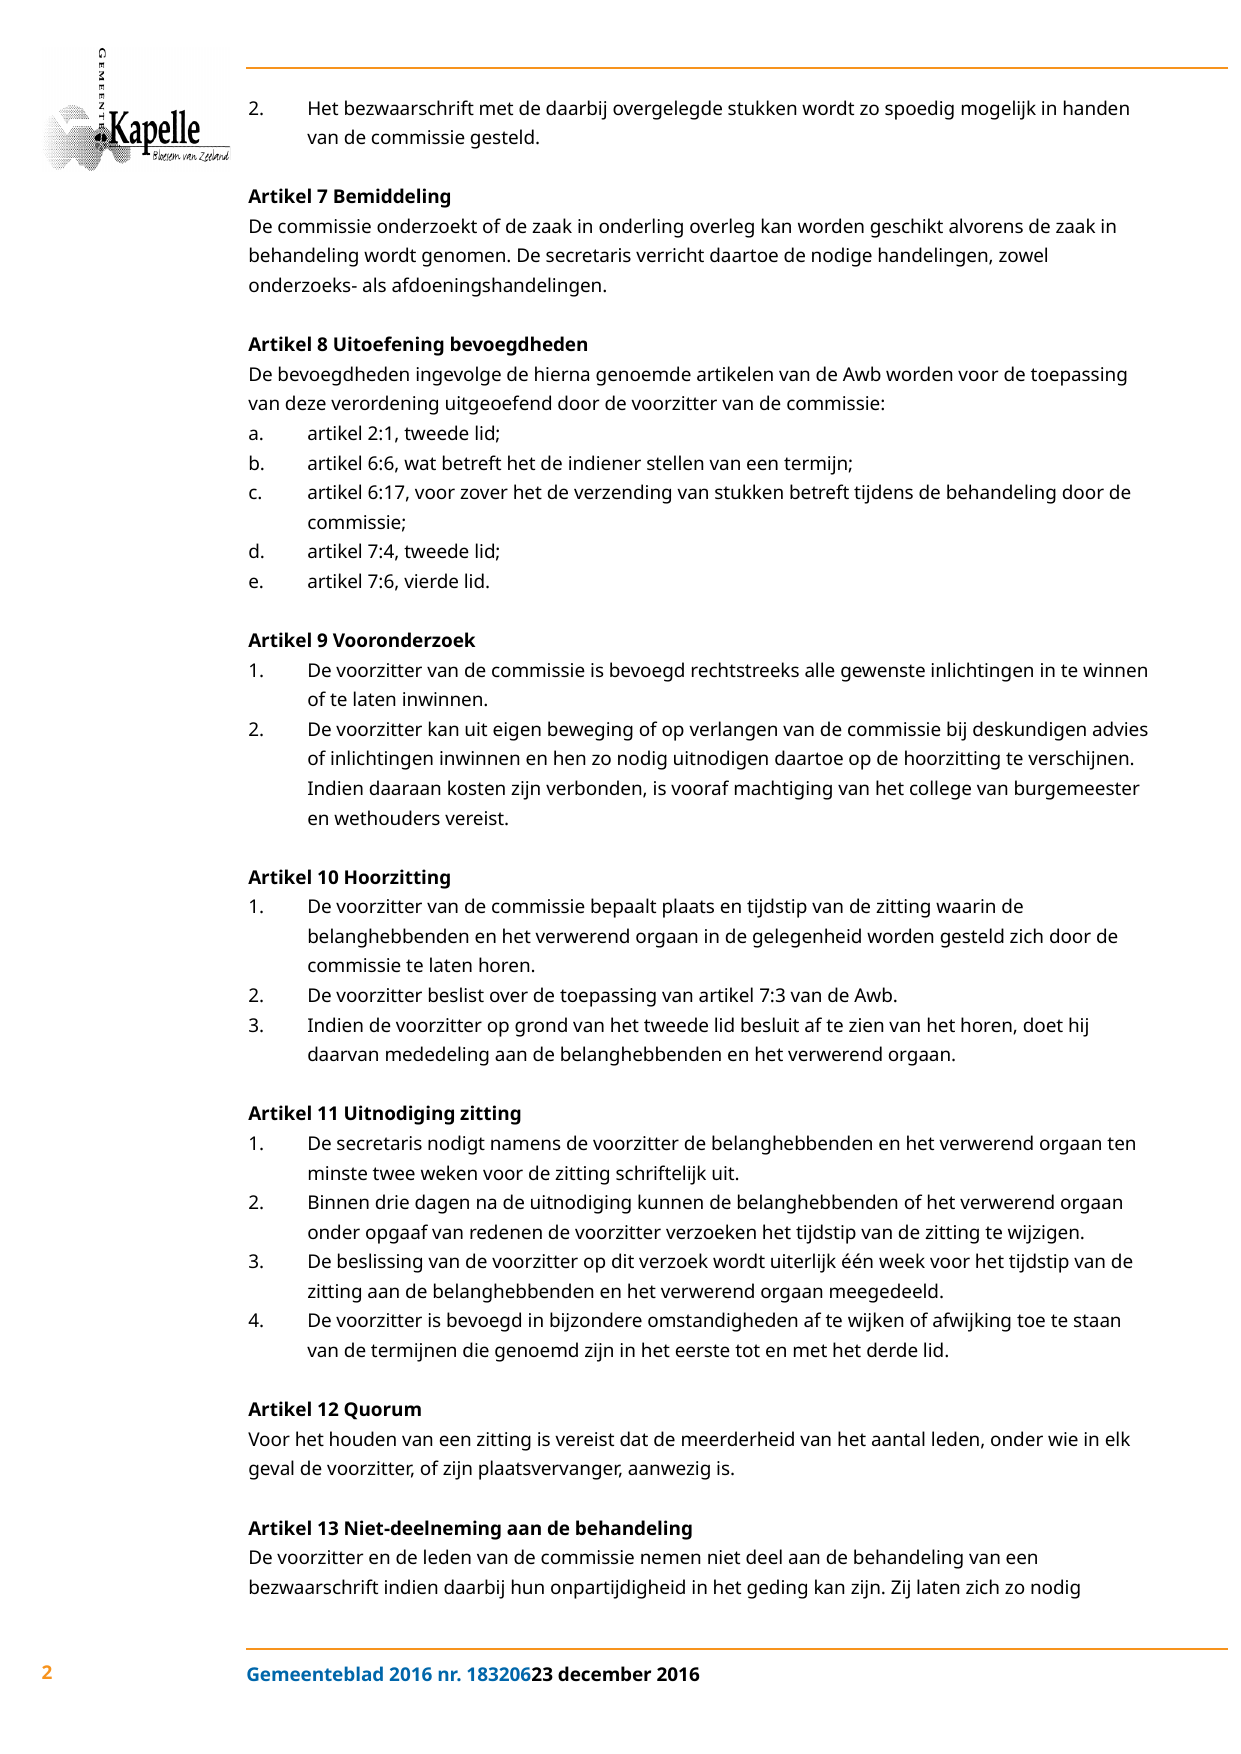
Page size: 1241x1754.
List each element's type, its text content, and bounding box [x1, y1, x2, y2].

list De voorzitter kan uit eigen beweging of op verlangen van de commissie bij deskundigen advies of inlichtingen inwinnen en hen zo nodig uitnodigen daartoe op de hoorzitting te verschijnen. Indien daaraan kosten zijn verbonden, is vooraf machtiging van het college van burgemeester en wethouders vereist. [248, 716, 1152, 831]
text Artikel 10 Hoorzitting [248, 864, 1152, 890]
text Artikel 11 Uitnodiging zitting [248, 1101, 1152, 1126]
text De bevoegdheden ingevolge de hierna genoemde artikelen van de Awb worden voor de toepassing van deze verordening uitgeoefend door de voorzitter van de commissie: [248, 361, 1152, 416]
list De voorzitter beslist over de toepassing van artikel 7:3 van de Awb. [248, 982, 1152, 1008]
list De voorzitter is bevoegd in bijzondere omstandigheden af te wijken of afwijking toe te staan van de termijnen die genoemd zijn in het eerste tot en met het derde lid. [248, 1308, 1152, 1363]
list Het bezwaarschrift met de daarbij overgelegde stukken wordt zo spoedig mogelijk in handen van de commissie gesteld. [248, 95, 1152, 150]
list De voorzitter van de commissie is bevoegd rechtstreeks alle gewenste inlichtingen in te winnen of te laten inwinnen. [248, 657, 1152, 712]
list artikel 6:6, wat betreft het de indiener stellen van een termijn; [248, 450, 1152, 476]
list artikel 2:1, tweede lid; [248, 420, 1152, 446]
text Artikel 12 Quorum [248, 1396, 1152, 1422]
text De commissie onderzoekt of de zaak in onderling overleg kan worden geschikt alvorens de zaak in behandeling wordt genomen. De secretaris verricht daartoe de nodige handelingen, zowel onderzoeks- als afdoeningshandelingen. [248, 213, 1152, 298]
text Artikel 7 Bemiddeling [248, 183, 1152, 209]
list De beslissing van de voorzitter op dit verzoek wordt uiterlijk één week voor het tijdstip van de zitting aan de belanghebbenden en het verwerend orgaan meegedeeld. [248, 1248, 1152, 1304]
text Artikel 9 Vooronderzoek [248, 627, 1152, 653]
list De secretaris nodigt namens de voorzitter de belanghebbenden en het verwerend orgaan ten minste twee weken voor de zitting schriftelijk uit. [248, 1130, 1152, 1186]
text Artikel 8 Uitoefening bevoegdheden [248, 331, 1152, 357]
text Artikel 13 Niet-deelneming aan de behandeling [248, 1515, 1152, 1541]
list De voorzitter van de commissie bepaalt plaats en tijdstip van de zitting waarin de belanghebbenden en het verwerend orgaan in de gelegenheid worden gesteld zich door de commissie te laten horen. [248, 893, 1152, 978]
picture [41, 47, 231, 172]
list artikel 7:6, vierde lid. [248, 568, 1152, 594]
list artikel 6:17, voor zover het de verzending van stukken betreft tijdens de behandeling door de commissie; [248, 479, 1152, 535]
list Indien de voorzitter op grond van het tweede lid besluit af te zien van het horen, doet hij daarvan mededeling aan de belanghebbenden en het verwerend orgaan. [248, 1012, 1152, 1067]
text Voor het houden van een zitting is vereist dat de meerderheid van het aantal leden, onder wie in elk geval de voorzitter, of zijn plaatsvervanger, aanwezig is. [248, 1426, 1152, 1481]
list Binnen drie dagen na de uitnodiging kunnen de belanghebbenden of het verwerend orgaan onder opgaaf van redenen de voorzitter verzoeken het tijdstip van de zitting te wijzigen. [248, 1189, 1152, 1245]
list artikel 7:4, tweede lid; [248, 538, 1152, 564]
text De voorzitter en de leden van de commissie nemen niet deel aan de behandeling van een bezwaarschrift indien daarbij hun onpartijdigheid in het geding kan zijn. Zij laten zich zo nodig [248, 1544, 1152, 1600]
